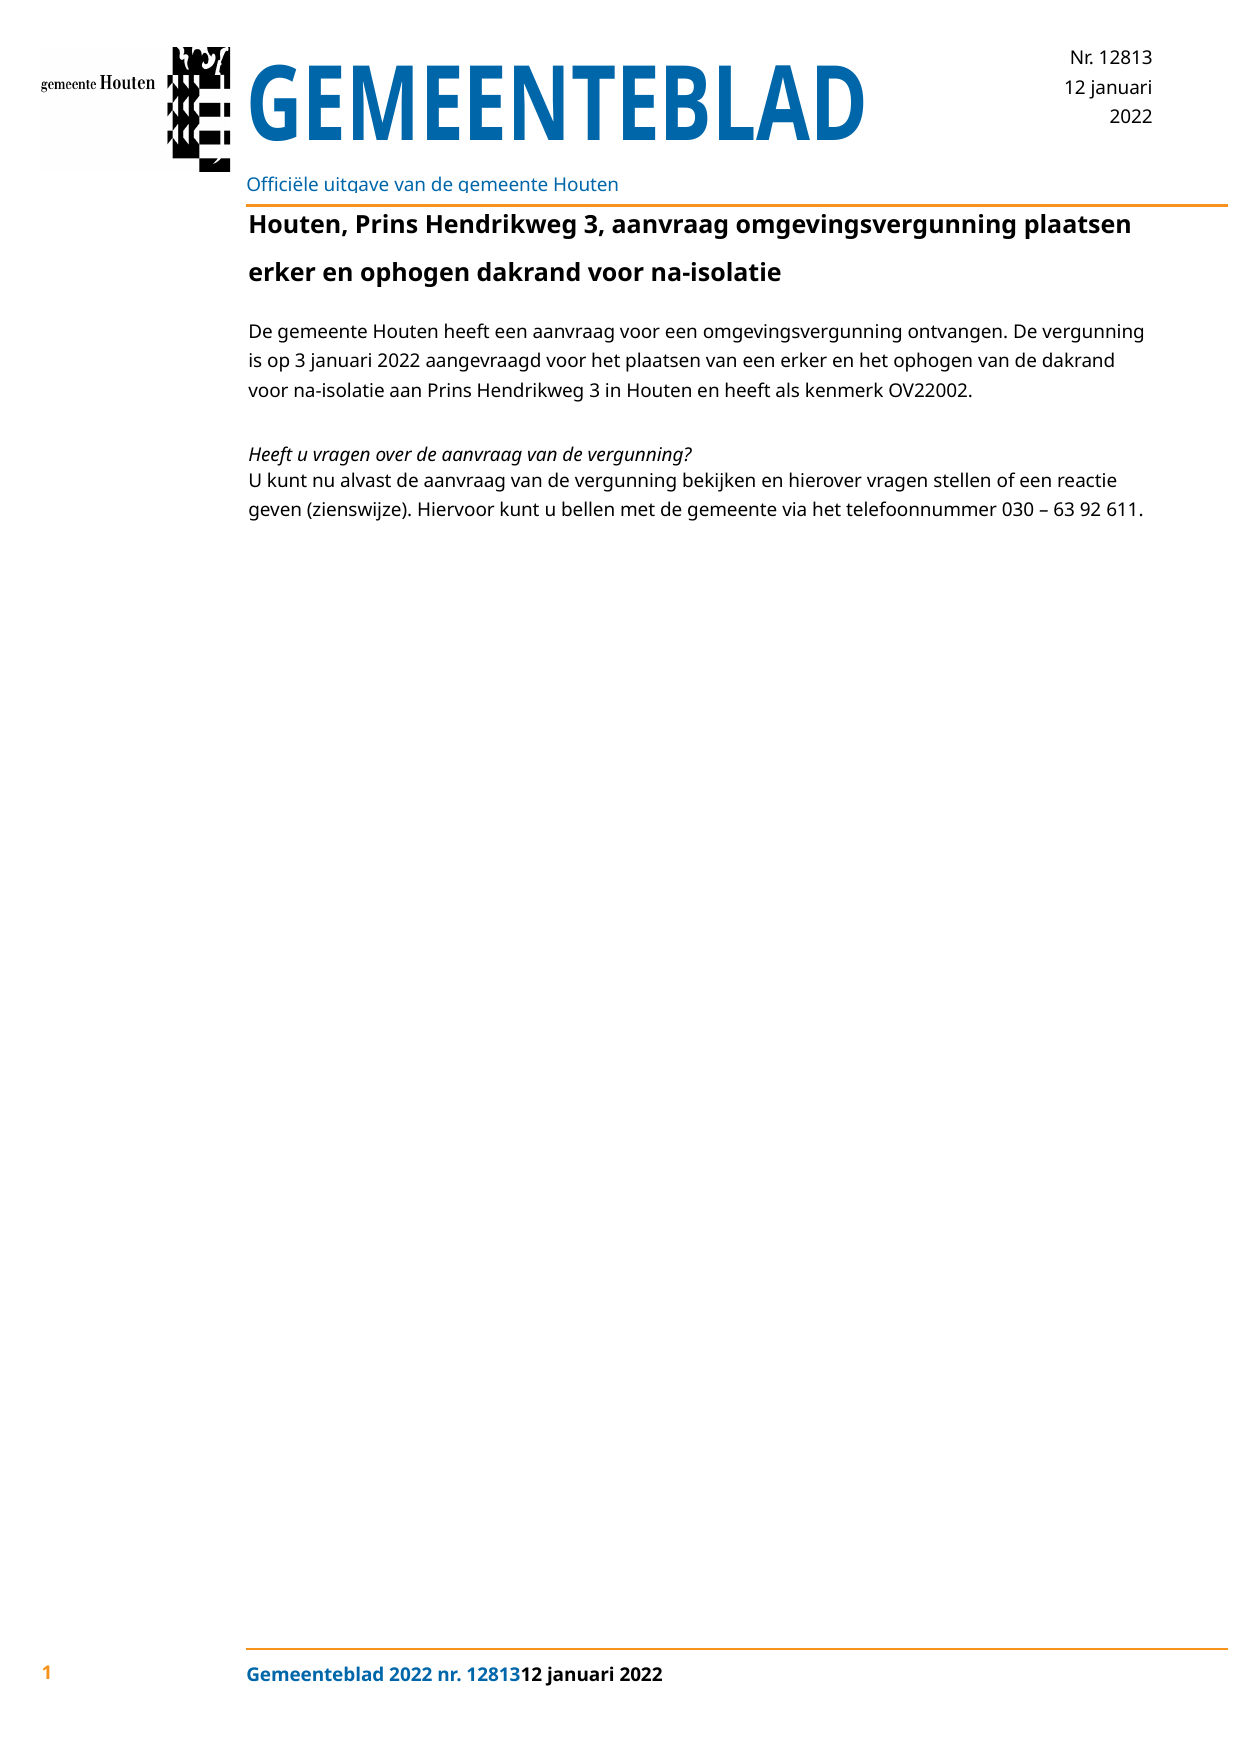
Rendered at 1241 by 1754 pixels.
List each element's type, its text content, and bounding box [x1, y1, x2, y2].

text U kunt nu alvast de aanvraag van de vergunning bekijken en hierover vragen stellen of een reactie geven (zienswijze). Hiervoor kunt u bellen met de gemeente via het telefoonnummer 030 – 63 92 611. [248, 467, 1152, 522]
text De gemeente Houten heeft een aanvraag voor een omgevingsvergunning ontvangen. De vergunning is op 3 januari 2022 aangevraagd voor het plaatsen van een erker en het ophogen van de dakrand voor na-isolatie aan Prins Hendrikweg 3 in Houten en heeft als kenmerk OV22002. [248, 318, 1152, 403]
text Heeft u vragen over de aanvraag van de vergunning? [248, 441, 1152, 467]
text Houten, Prins Hendrikweg 3, aanvraag omgevingsvergunning plaatsen erker en ophogen dakrand voor na-isolatie [248, 207, 1152, 288]
picture [41, 47, 231, 172]
